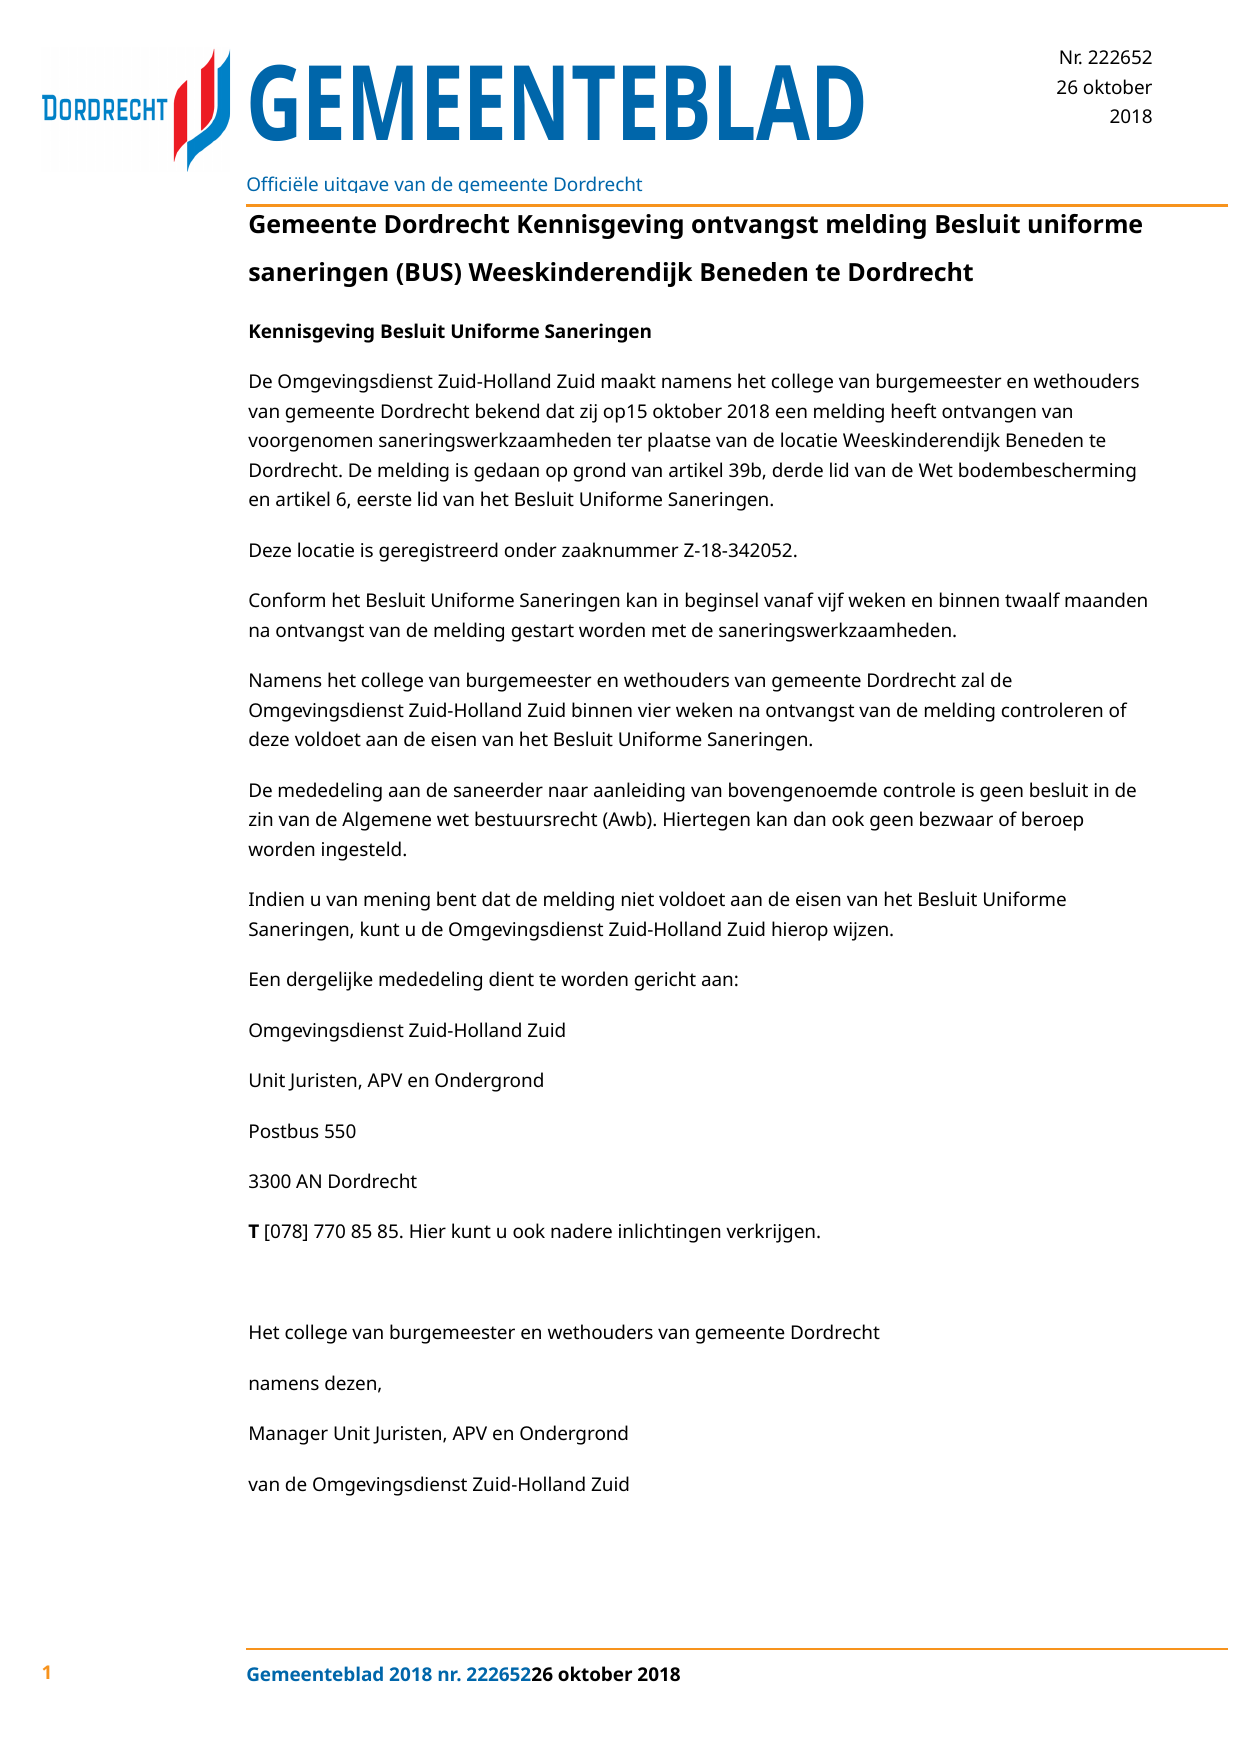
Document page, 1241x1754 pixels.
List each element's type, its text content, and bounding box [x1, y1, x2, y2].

text namens dezen, [248, 1370, 1152, 1396]
text Indien u van mening bent dat de melding niet voldoet aan de eisen van het Besluit Uniforme Saneringen, kunt u de Omgevingsdienst Zuid-Holland Zuid hierop wijzen. [248, 887, 1152, 942]
text De Omgevingsdienst Zuid-Holland Zuid maakt namens het college van burgemeester en wethouders van gemeente Dordrecht bekend dat zij op15 oktober 2018 een melding heeft ontvangen van voorgenomen saneringswerkzaamheden ter plaatse van de locatie Weeskinderendijk Beneden te Dordrecht. De melding is gedaan op grond van artikel 39b, derde lid van de Wet bodembescherming en artikel 6, eerste lid van het Besluit Uniforme Saneringen. [248, 368, 1152, 512]
text Omgevingsdienst Zuid-Holland Zuid [248, 1017, 1152, 1043]
text Unit Juristen, APV en Ondergrond [248, 1067, 1152, 1093]
text van de Omgevingsdienst Zuid-Holland Zuid [248, 1471, 1152, 1497]
text Manager Unit Juristen, APV en Ondergrond [248, 1420, 1152, 1446]
text Namens het college van burgemeester en wethouders van gemeente Dordrecht zal de Omgevingsdienst Zuid-Holland Zuid binnen vier weken na ontvangst van de melding controleren of deze voldoet aan de eisen van het Besluit Uniforme Saneringen. [248, 667, 1152, 752]
text Kennisgeving Besluit Uniforme Saneringen [248, 318, 1152, 344]
text T [078] 770 85 85. Hier kunt u ook nadere inlichtingen verkrijgen. [248, 1219, 1152, 1244]
text 3300 AN Dordrecht [248, 1168, 1152, 1194]
text Een dergelijke mededeling dient te worden gericht aan: [248, 967, 1152, 992]
text Deze locatie is geregistreerd onder zaaknummer Z-18-342052. [248, 537, 1152, 563]
picture [41, 47, 231, 172]
text Het college van burgemeester en wethouders van gemeente Dordrecht [248, 1319, 1152, 1345]
text Postbus 550 [248, 1118, 1152, 1144]
text De mededeling aan de saneerder naar aanleiding van bovengenoemde controle is geen besluit in de zin van de Algemene wet bestuursrecht (Awb). Hiertegen kan dan ook geen bezwaar of beroep worden ingesteld. [248, 777, 1152, 862]
text Conform het Besluit Uniforme Saneringen kan in beginsel vanaf vijf weken en binnen twaalf maanden na ontvangst van de melding gestart worden met de saneringswerkzaamheden. [248, 587, 1152, 643]
text Gemeente Dordrecht Kennisgeving ontvangst melding Besluit uniforme saneringen (BUS) Weeskinderendijk Beneden te Dordrecht [248, 207, 1152, 288]
